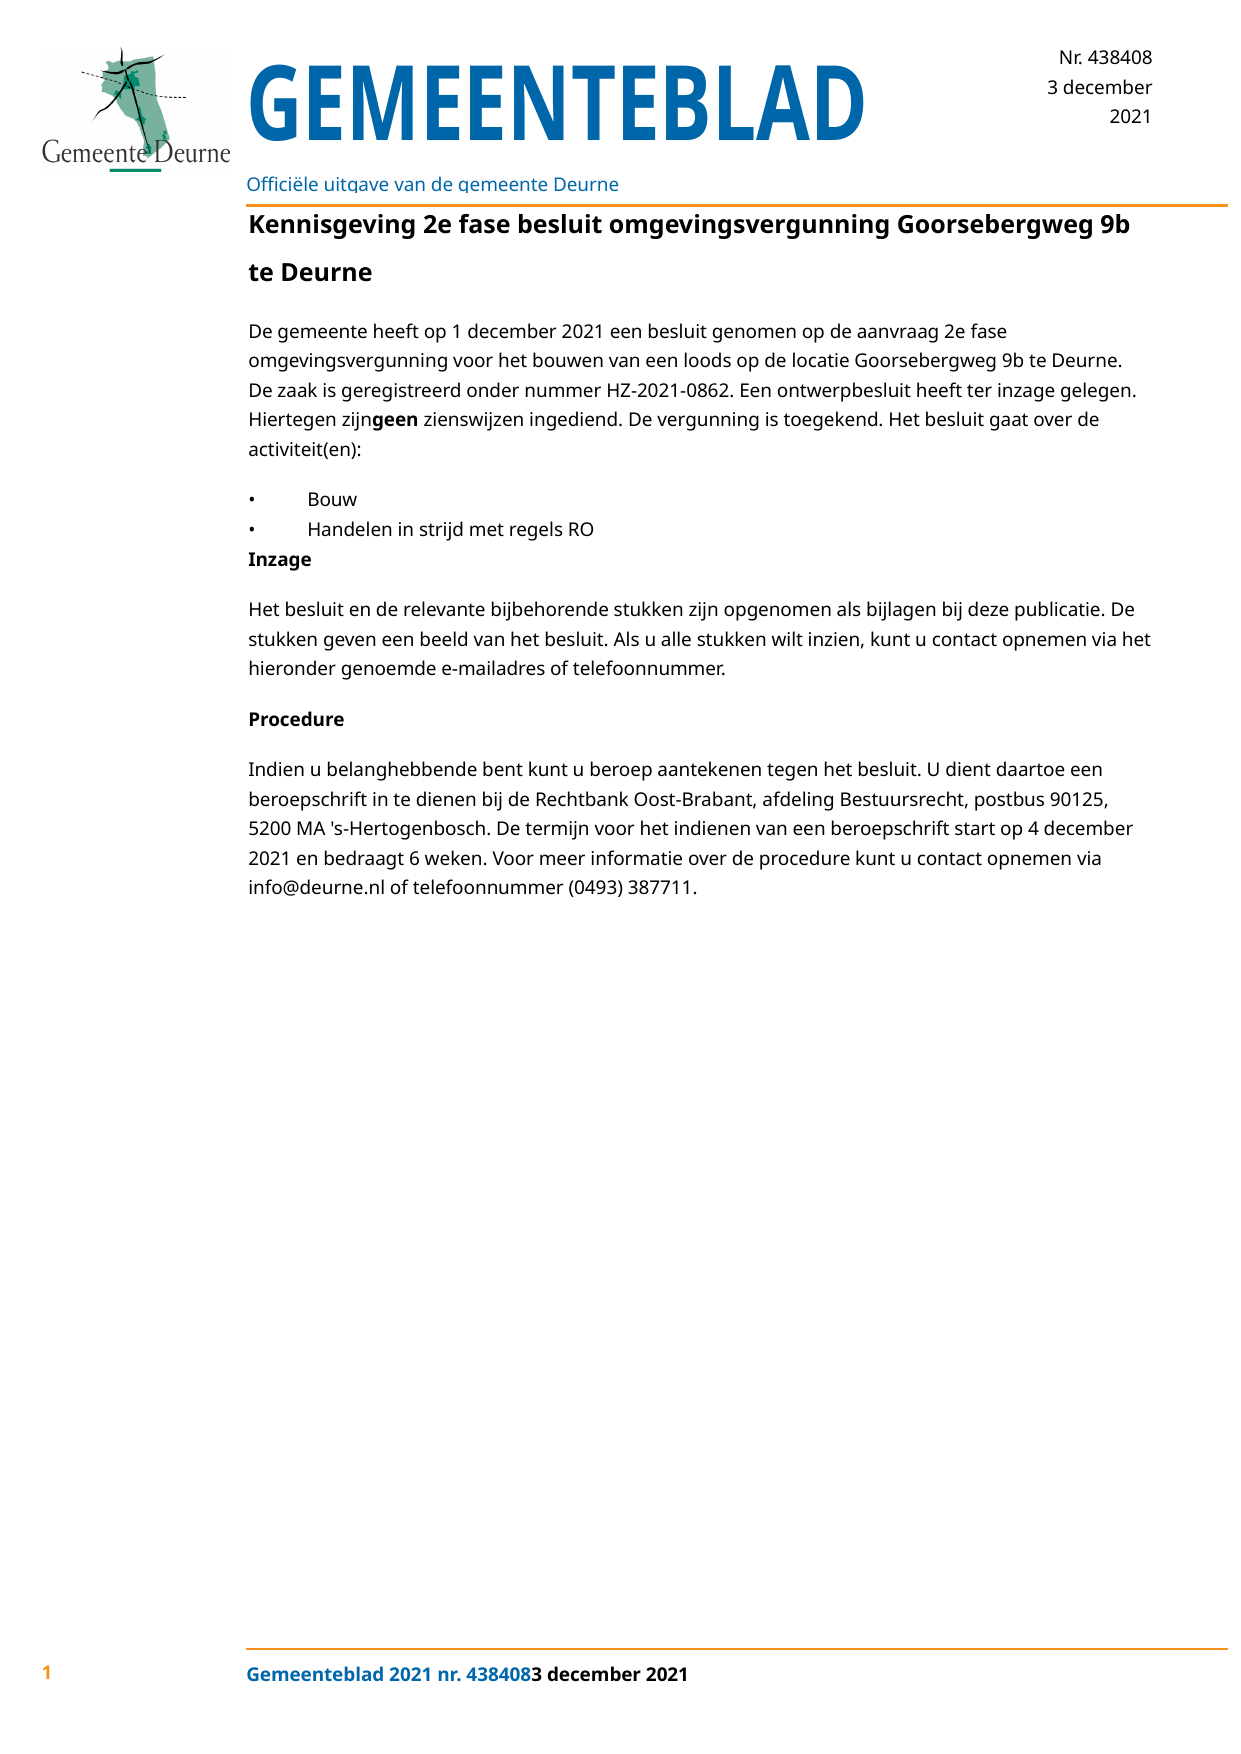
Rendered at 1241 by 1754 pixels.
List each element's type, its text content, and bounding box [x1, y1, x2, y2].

text De gemeente heeft op 1 december 2021 een besluit genomen op de aanvraag 2e fase omgevingsvergunning voor het bouwen van een loods op de locatie Goorsebergweg 9b te Deurne. De zaak is geregistreerd onder nummer HZ-2021-0862. Een ontwerpbesluit heeft ter inzage gelegen. Hiertegen zijngeen zienswijzen ingediend. De vergunning is toegekend. Het besluit gaat over de activiteit(en): [248, 318, 1152, 462]
text Inzage [248, 546, 1152, 572]
list Bouw [248, 487, 1152, 512]
text Kennisgeving 2e fase besluit omgevingsvergunning Goorsebergweg 9b te Deurne [248, 207, 1152, 288]
text Het besluit en de relevante bijbehorende stukken zijn opgenomen als bijlagen bij deze publicatie. De stukken geven een beeld van het besluit. Als u alle stukken wilt inzien, kunt u contact opnemen via het hieronder genoemde e-mailadres of telefoonnummer. [248, 596, 1152, 681]
picture [41, 47, 231, 172]
text Indien u belanghebbende bent kunt u beroep aantekenen tegen het besluit. U dient daartoe een beroepschrift in te dienen bij de Rechtbank Oost-Brabant, afdeling Bestuursrecht, postbus 90125, 5200 MA 's-Hertogenbosch. De termijn voor het indienen van een beroepschrift start op 4 december 2021 en bedraagt 6 weken. Voor meer informatie over de procedure kunt u contact opnemen via info@deurne.nl of telefoonnummer (0493) 387711. [248, 756, 1152, 900]
list Handelen in strijd met regels RO [248, 516, 1152, 542]
text Procedure [248, 706, 1152, 732]
